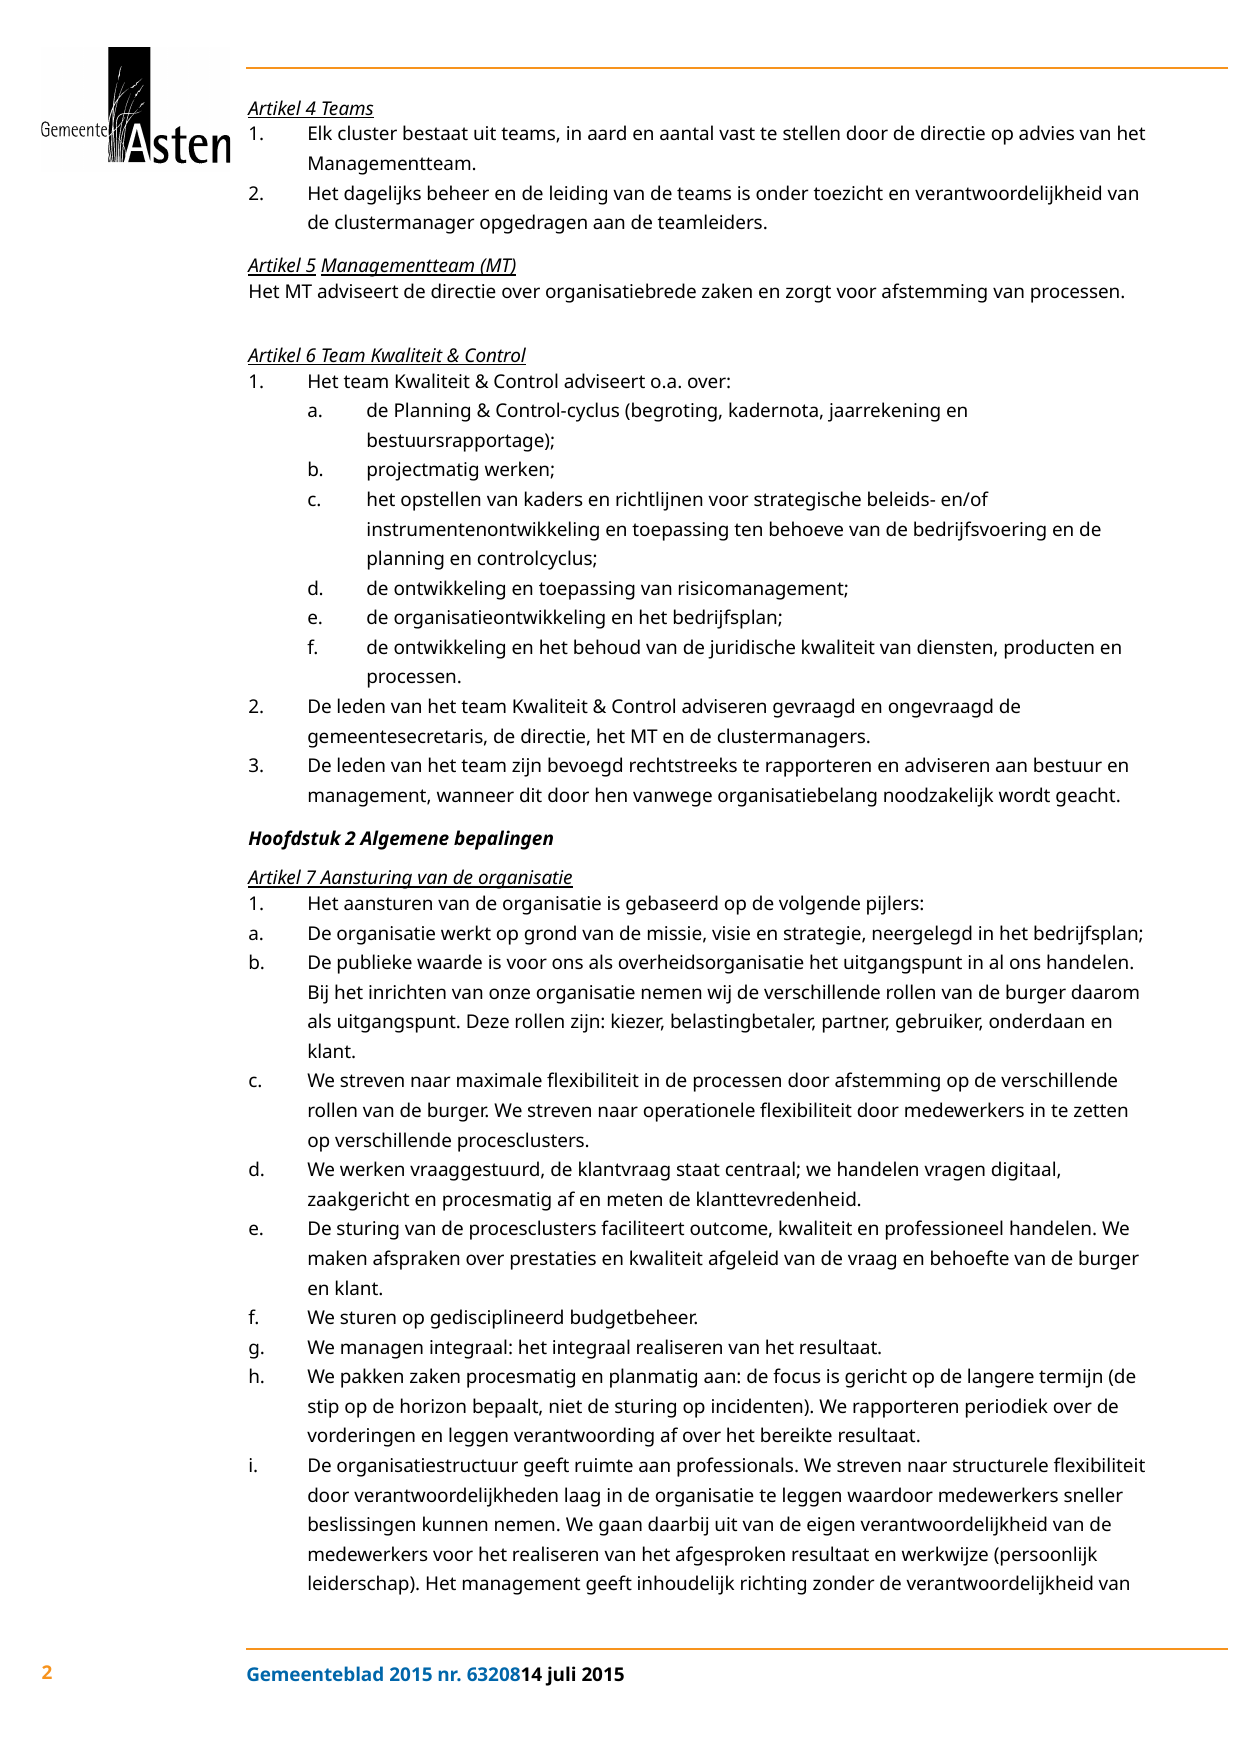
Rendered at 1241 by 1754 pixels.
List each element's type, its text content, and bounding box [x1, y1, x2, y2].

text Artikel 4 Teams [248, 95, 1152, 121]
text Het MT adviseert de directie over organisatiebrede zaken en zorgt voor afstemming van processen. [248, 278, 1152, 304]
list De leden van het team zijn bevoegd rechtstreeks te rapporteren en adviseren aan bestuur en management, wanneer dit door hen vanwege organisatiebelang noodzakelijk wordt geacht. [248, 752, 1152, 808]
list We sturen op gedisciplineerd budgetbeheer. [248, 1304, 1152, 1330]
text Artikel 6 Team Kwaliteit & Control [248, 342, 1152, 368]
text Hoofdstuk 2 Algemene bepalingen [248, 825, 1152, 851]
list de ontwikkeling en toepassing van risicomanagement; [307, 575, 1152, 601]
list De sturing van de procesclusters faciliteert outcome, kwaliteit en professioneel handelen. We maken afspraken over prestaties en kwaliteit afgeleid van de vraag en behoefte van de burger en klant. [248, 1216, 1152, 1300]
list Het aansturen van de organisatie is gebaseerd op de volgende pijlers: [248, 890, 1152, 916]
picture [41, 47, 231, 172]
text Artikel 5 Managementteam (MT) [248, 252, 1152, 278]
list De publieke waarde is voor ons als overheidsorganisatie het uitgangspunt in al ons handelen. Bij het inrichten van onze organisatie nemen wij de verschillende rollen van de burger daarom als uitgangspunt. Deze rollen zijn: kiezer, belastingbetaler, partner, gebruiker, onderdaan en klant. [248, 949, 1152, 1064]
list We werken vraaggestuurd, de klantvraag staat centraal; we handelen vragen digitaal, zaakgericht en procesmatig af en meten de klanttevredenheid. [248, 1156, 1152, 1212]
list De organisatie werkt op grond van de missie, visie en strategie, neergelegd in het bedrijfsplan; [248, 920, 1152, 945]
list Het dagelijks beheer en de leiding van de teams is onder toezicht en verantwoordelijkheid van de clustermanager opgedragen aan de teamleiders. [248, 180, 1152, 235]
list De leden van het team Kwaliteit & Control adviseren gevraagd en ongevraagd de gemeentesecretaris, de directie, het MT en de clustermanagers. [248, 693, 1152, 748]
list We managen integraal: het integraal realiseren van het resultaat. [248, 1334, 1152, 1359]
list de ontwikkeling en het behoud van de juridische kwaliteit van diensten, producten en processen. [307, 634, 1152, 689]
list de organisatieontwikkeling en het bedrijfsplan; [307, 604, 1152, 630]
list projectmatig werken; [307, 457, 1152, 482]
list de Planning & Control-cyclus (begroting, kadernota, jaarrekening en bestuursrapportage); [307, 397, 1152, 453]
list We streven naar maximale flexibiliteit in de processen door afstemming op de verschillende rollen van de burger. We streven naar operationele flexibiliteit door medewerkers in te zetten op verschillende procesclusters. [248, 1068, 1152, 1152]
list Het team Kwaliteit & Control adviseert o.a. over: [248, 368, 1152, 393]
text Artikel 7 Aansturing van de organisatie [248, 864, 1152, 890]
list Elk cluster bestaat uit teams, in aard en aantal vast te stellen door de directie op advies van het Managementteam. [248, 121, 1152, 176]
list het opstellen van kaders en richtlijnen voor strategische beleids- en/of instrumentenontwikkeling en toepassing ten behoeve van de bedrijfsvoering en de planning en controlcyclus; [307, 486, 1152, 571]
list We pakken zaken procesmatig en planmatig aan: de focus is gericht op de langere termijn (de stip op de horizon bepaalt, niet de sturing op incidenten). We rapporteren periodiek over de vorderingen en leggen verantwoording af over het bereikte resultaat. [248, 1363, 1152, 1448]
list De organisatiestructuur geeft ruimte aan professionals. We streven naar structurele flexibiliteit door verantwoordelijkheden laag in de organisatie te leggen waardoor medewerkers sneller beslissingen kunnen nemen. We gaan daarbij uit van de eigen verantwoordelijkheid van de medewerkers voor het realiseren van het afgesproken resultaat en werkwijze (persoonlijk leiderschap). Het management geeft inhoudelijk richting zonder de verantwoordelijkheid van [248, 1452, 1152, 1596]
